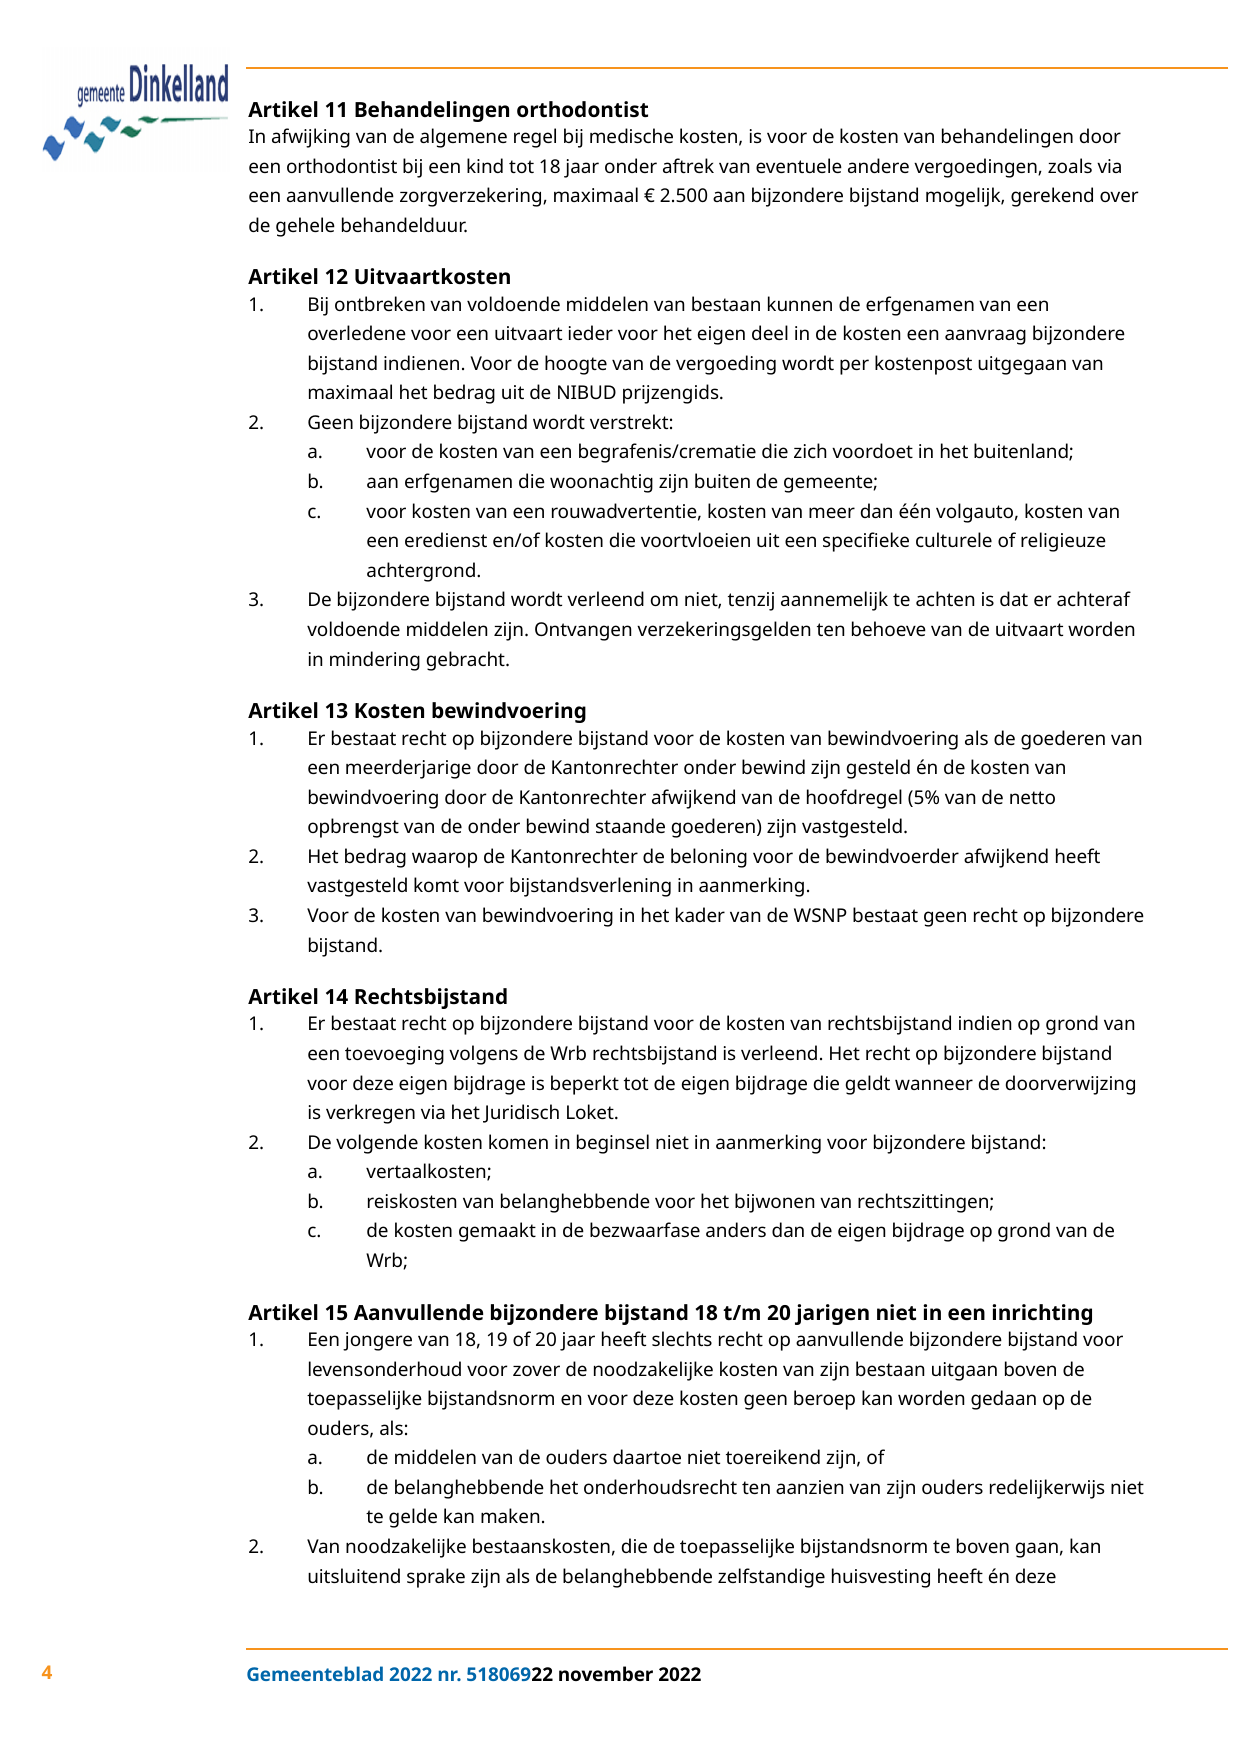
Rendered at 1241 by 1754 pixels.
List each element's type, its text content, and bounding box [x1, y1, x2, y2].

text In afwijking van de algemene regel bij medische kosten, is voor de kosten van behandelingen door een orthodontist bij een kind tot 18 jaar onder aftrek van eventuele andere vergoedingen, zoals via een aanvullende zorgverzekering, maximaal € 2.500 aan bijzondere bijstand mogelijk, gerekend over de gehele behandelduur. [248, 123, 1152, 238]
list Er bestaat recht op bijzondere bijstand voor de kosten van rechtsbijstand indien op grond van een toevoeging volgens de Wrb rechtsbijstand is verleend. Het recht op bijzondere bijstand voor deze eigen bijdrage is beperkt tot de eigen bijdrage die geldt wanneer de doorverwijzing is verkregen via het Juridisch Loket. [248, 1011, 1152, 1125]
list vertaalkosten; [307, 1158, 1152, 1184]
list De volgende kosten komen in beginsel niet in aanmerking voor bijzondere bijstand: [248, 1129, 1152, 1155]
list De bijzondere bijstand wordt verleend om niet, tenzij aannemelijk te achten is dat er achteraf voldoende middelen zijn. Ontvangen verzekeringsgelden ten behoeve van de uitvaart worden in mindering gebracht. [248, 587, 1152, 672]
list voor kosten van een rouwadvertentie, kosten van meer dan één volgauto, kosten van een eredienst en/of kosten die voortvloeien uit een specifieke culturele of religieuze achtergrond. [307, 498, 1152, 583]
text Artikel 13 Kosten bewindvoering [248, 696, 1152, 725]
text Artikel 15 Aanvullende bijzondere bijstand 18 t/m 20 jarigen niet in een inrichting [248, 1298, 1152, 1326]
list Van noodzakelijke bestaanskosten, die de toepasselijke bijstandsnorm te boven gaan, kan uitsluitend sprake zijn als de belanghebbende zelfstandige huisvesting heeft én deze [248, 1533, 1152, 1588]
list Voor de kosten van bewindvoering in het kader van de WSNP bestaat geen recht op bijzondere bijstand. [248, 902, 1152, 957]
list aan erfgenamen die woonachtig zijn buiten de gemeente; [307, 468, 1152, 494]
list Een jongere van 18, 19 of 20 jaar heeft slechts recht op aanvullende bijzondere bijstand voor levensonderhoud voor zover de noodzakelijke kosten van zijn bestaan uitgaan boven de toepasselijke bijstandsnorm en voor deze kosten geen beroep kan worden gedaan op de ouders, als: [248, 1326, 1152, 1441]
list Geen bijzondere bijstand wordt verstrekt: [248, 409, 1152, 435]
text Artikel 12 Uitvaartkosten [248, 262, 1152, 291]
list de kosten gemaakt in de bezwaarfase anders dan de eigen bijdrage op grond van de Wrb; [307, 1218, 1152, 1273]
picture [41, 47, 231, 172]
list de middelen van de ouders daartoe niet toereikend zijn, of [307, 1444, 1152, 1470]
list reiskosten van belanghebbende voor het bijwonen van rechtszittingen; [307, 1188, 1152, 1214]
text Artikel 11 Behandelingen orthodontist [248, 95, 1152, 123]
list Bij ontbreken van voldoende middelen van bestaan kunnen de erfgenamen van een overledene voor een uitvaart ieder voor het eigen deel in de kosten een aanvraag bijzondere bijstand indienen. Voor de hoogte van de vergoeding wordt per kostenpost uitgegaan van maximaal het bedrag uit de NIBUD prijzengids. [248, 291, 1152, 405]
list Er bestaat recht op bijzondere bijstand voor de kosten van bewindvoering als de goederen van een meerderjarige door de Kantonrechter onder bewind zijn gesteld én de kosten van bewindvoering door de Kantonrechter afwijkend van de hoofdregel (5% van de netto opbrengst van de onder bewind staande goederen) zijn vastgesteld. [248, 725, 1152, 839]
list Het bedrag waarop de Kantonrechter de beloning voor de bewindvoerder afwijkend heeft vastgesteld komt voor bijstandsverlening in aanmerking. [248, 843, 1152, 898]
text Artikel 14 Rechtsbijstand [248, 982, 1152, 1011]
list voor de kosten van een begrafenis/crematie die zich voordoet in het buitenland; [307, 439, 1152, 464]
list de belanghebbende het onderhoudsrecht ten aanzien van zijn ouders redelijkerwijs niet te gelde kan maken. [307, 1474, 1152, 1529]
